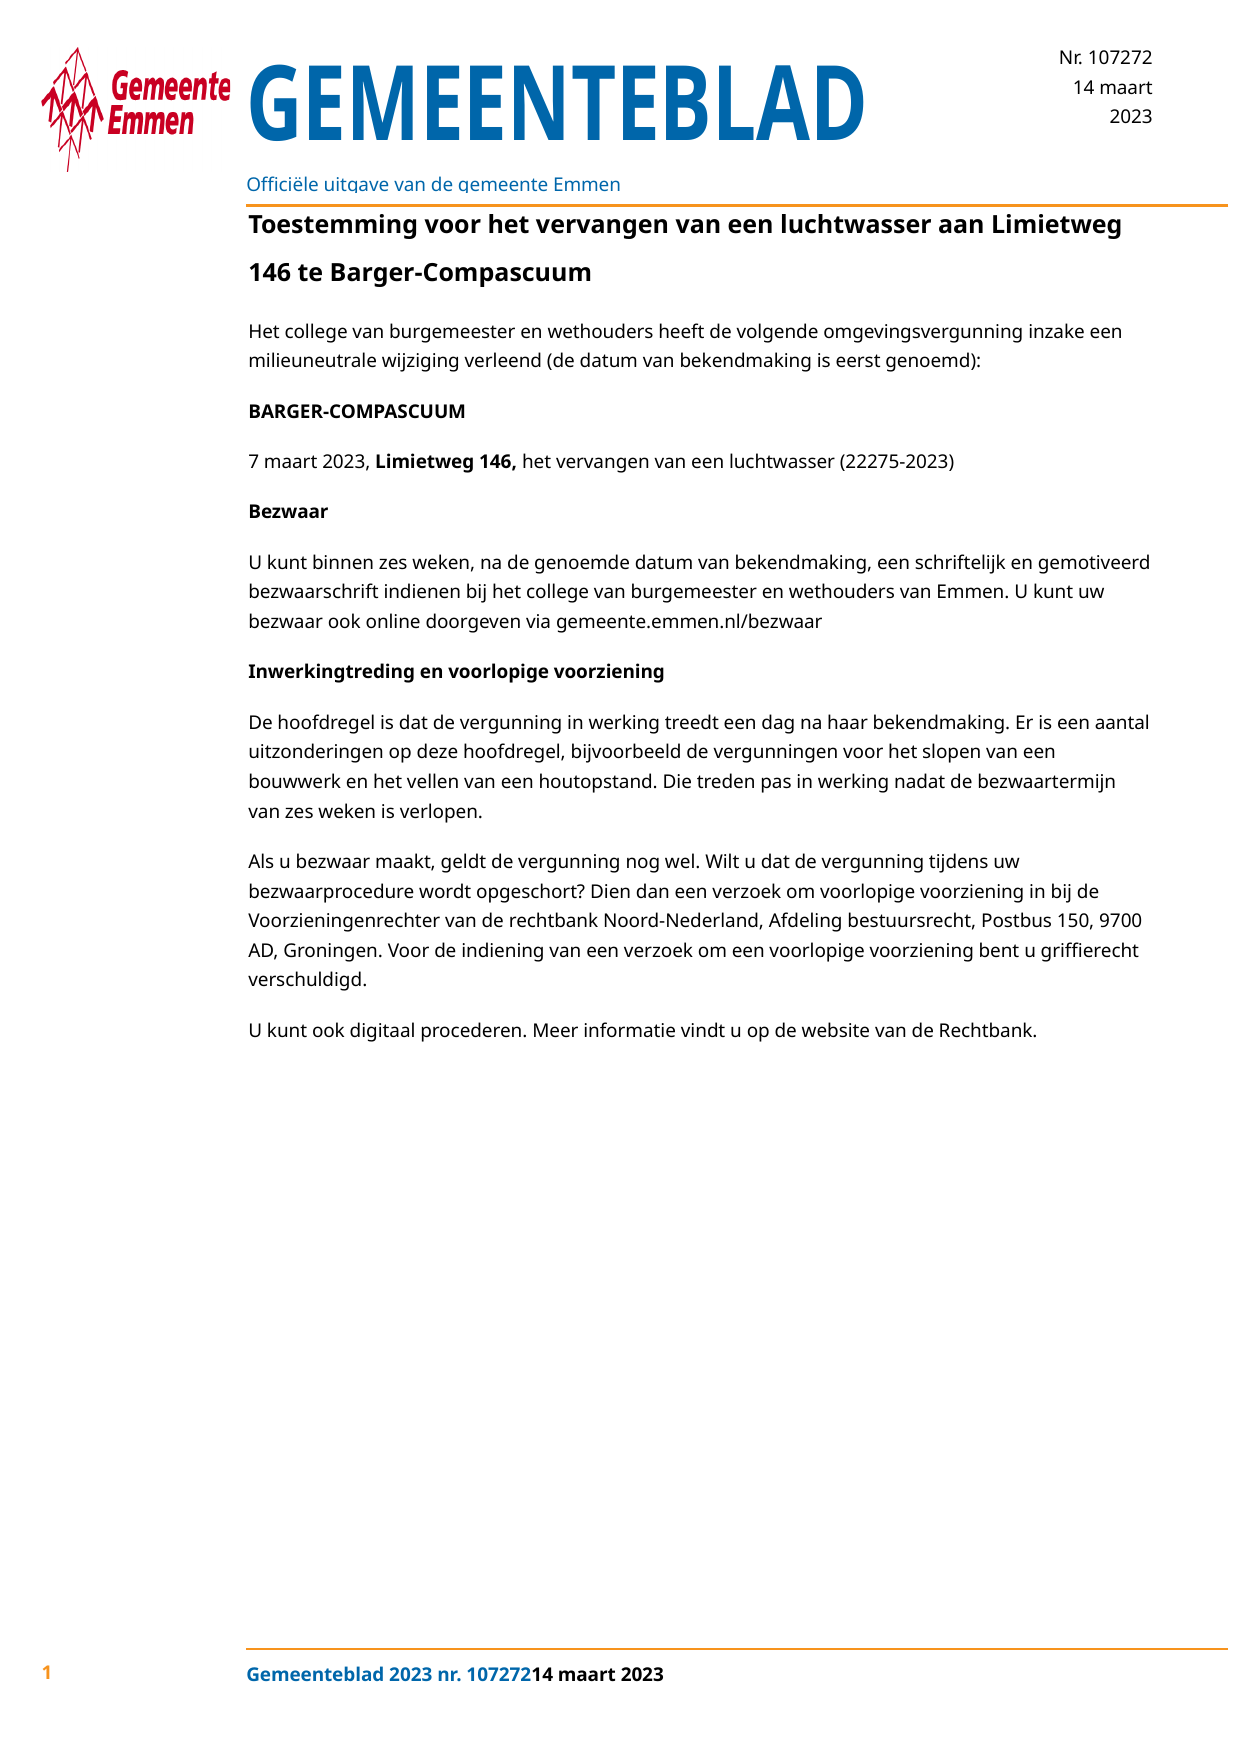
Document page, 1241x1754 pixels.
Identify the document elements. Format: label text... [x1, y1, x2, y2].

text U kunt binnen zes weken, na de genoemde datum van bekendmaking, een schriftelijk en gemotiveerd bezwaarschrift indienen bij het college van burgemeester en wethouders van Emmen. U kunt uw bezwaar ook online doorgeven via gemeente.emmen.nl/bezwaar [248, 549, 1152, 634]
text Toestemming voor het vervangen van een luchtwasser aan Limietweg 146 te Barger-Compascuum [248, 207, 1152, 288]
text Als u bezwaar maakt, geldt de vergunning nog wel. Wilt u dat de vergunning tijdens uw bezwaarprocedure wordt opgeschort? Dien dan een verzoek om voorlopige voorziening in bij de Voorzieningenrechter van de rechtbank Noord-Nederland, Afdeling bestuursrecht, Postbus 150, 9700 AD, Groningen. Voor de indiening van een verzoek om een voorlopige voorziening bent u griffierecht verschuldigd. [248, 848, 1152, 992]
text Bezwaar [248, 499, 1152, 524]
picture [41, 47, 231, 172]
text Het college van burgemeester en wethouders heeft de volgende omgevingsvergunning inzake een milieuneutrale wijziging verleend (de datum van bekendmaking is eerst genoemd): [248, 318, 1152, 373]
text De hoofdregel is dat de vergunning in werking treedt een dag na haar bekendmaking. Er is een aantal uitzonderingen op deze hoofdregel, bijvoorbeeld de vergunningen voor het slopen van een bouwwerk en het vellen van een houtopstand. Die treden pas in werking nadat de bezwaartermijn van zes weken is verlopen. [248, 709, 1152, 824]
text U kunt ook digitaal procederen. Meer informatie vindt u op de website van de Rechtbank. [248, 1017, 1152, 1043]
text 7 maart 2023, Limietweg 146, het vervangen van een luchtwasser (22275-2023) [248, 448, 1152, 474]
text Inwerkingtreding en voorlopige voorziening [248, 659, 1152, 684]
text BARGER-COMPASCUUM [248, 398, 1152, 424]
